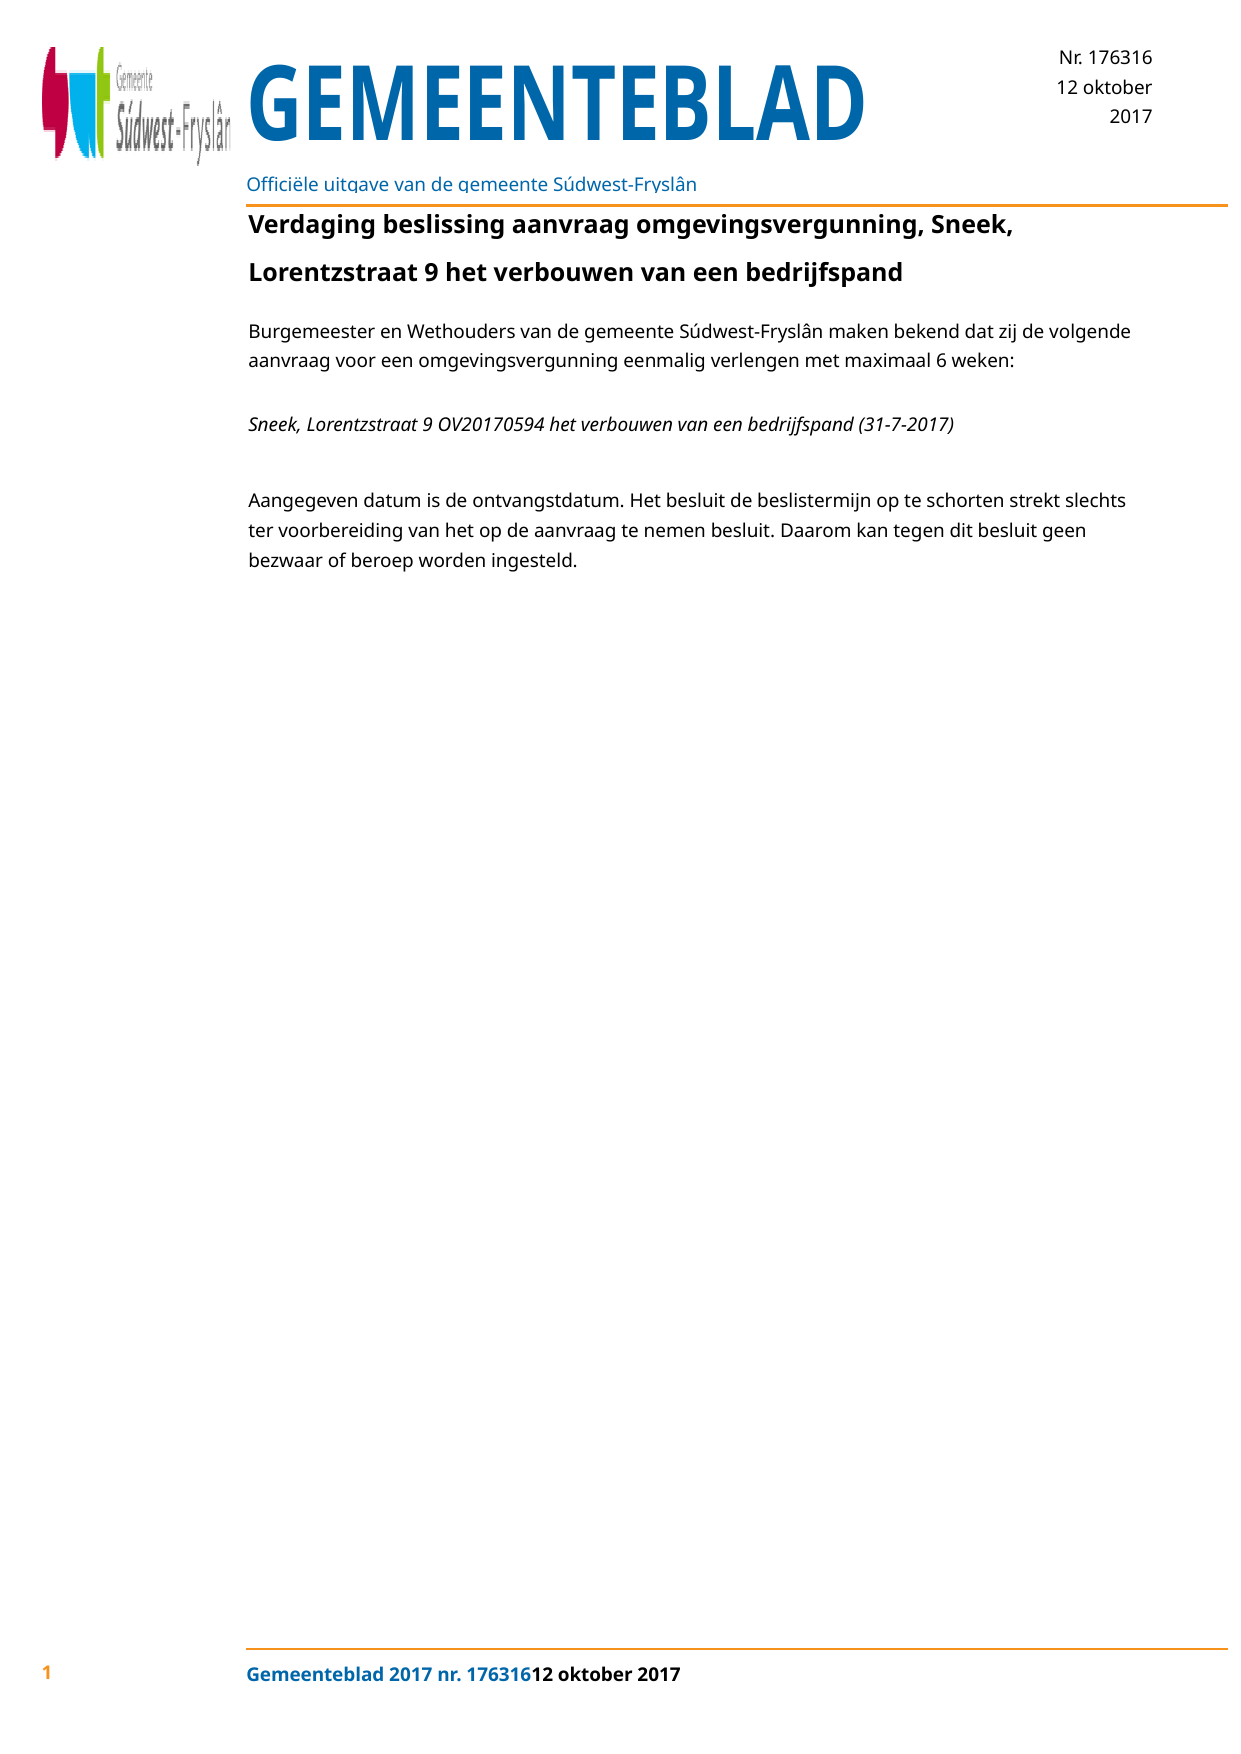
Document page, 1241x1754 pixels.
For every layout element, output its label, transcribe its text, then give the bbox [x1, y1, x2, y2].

text Sneek, Lorentzstraat 9 OV20170594 het verbouwen van een bedrijfspand (31-7-2017) [248, 411, 1152, 437]
text Aangegeven datum is de ontvangstdatum. Het besluit de beslistermijn op te schorten strekt slechts ter voorbereiding van het op de aanvraag te nemen besluit. Daarom kan tegen dit besluit geen bezwaar of beroep worden ingesteld. [248, 488, 1152, 572]
text Verdaging beslissing aanvraag omgevingsvergunning, Sneek, Lorentzstraat 9 het verbouwen van een bedrijfspand [248, 207, 1152, 288]
picture [41, 47, 231, 172]
text Burgemeester en Wethouders van de gemeente Súdwest-Fryslân maken bekend dat zij de volgende aanvraag voor een omgevingsvergunning eenmalig verlengen met maximaal 6 weken: [248, 318, 1152, 373]
